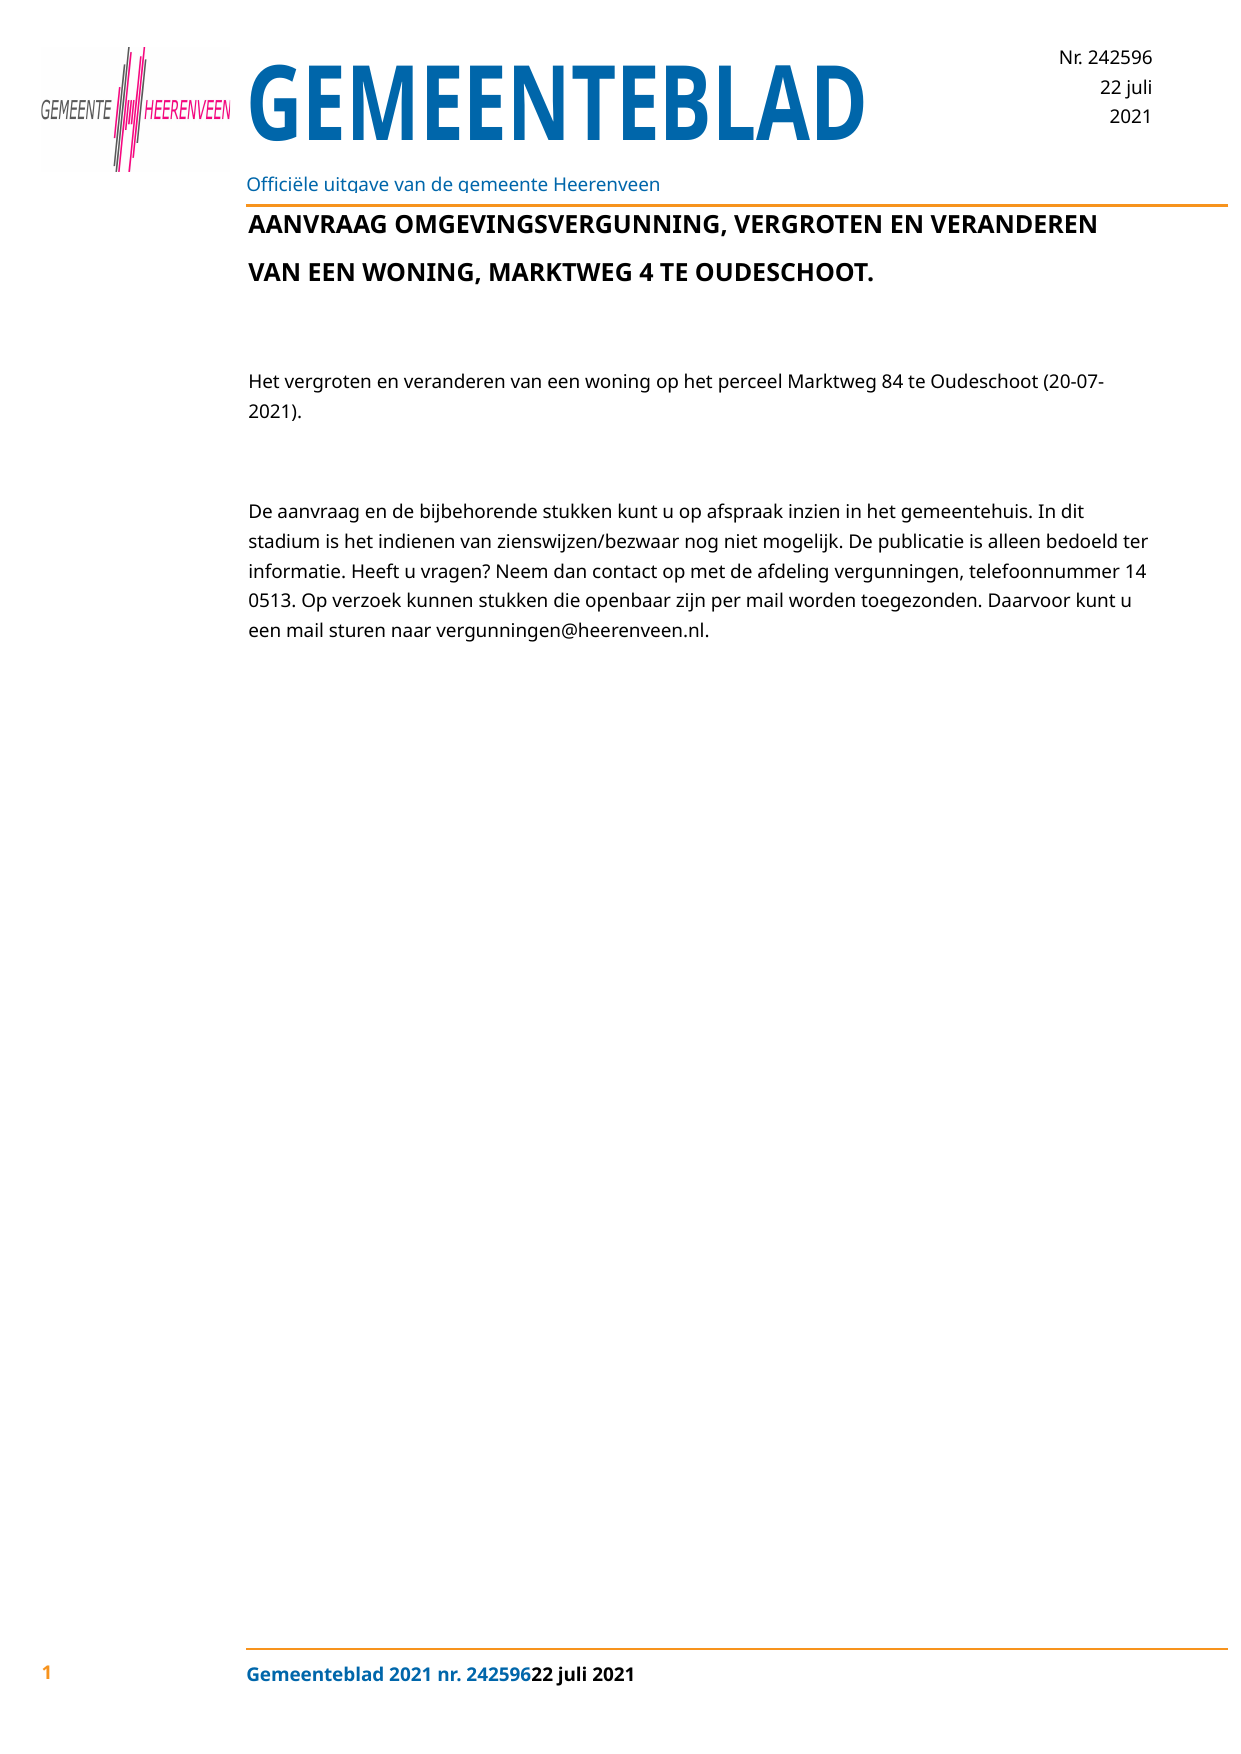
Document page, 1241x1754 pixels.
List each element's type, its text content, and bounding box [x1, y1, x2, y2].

text De aanvraag en de bijbehorende stukken kunt u op afspraak inzien in het gemeentehuis. In dit stadium is het indienen van zienswijzen/bezwaar nog niet mogelijk. De publicatie is alleen bedoeld ter informatie. Heeft u vragen? Neem dan contact op met de afdeling vergunningen, telefoonnummer 14 0513. Op verzoek kunnen stukken die openbaar zijn per mail worden toegezonden. Daarvoor kunt u een mail sturen naar vergunningen@heerenveen.nl. [248, 499, 1152, 643]
text AANVRAAG OMGEVINGSVERGUNNING, VERGROTEN EN VERANDEREN VAN EEN WONING, MARKTWEG 4 TE OUDESCHOOT. [248, 207, 1152, 288]
text Het vergroten en veranderen van een woning op het perceel Marktweg 84 te Oudeschoot (20-07-2021). [248, 368, 1152, 424]
picture [41, 47, 231, 172]
